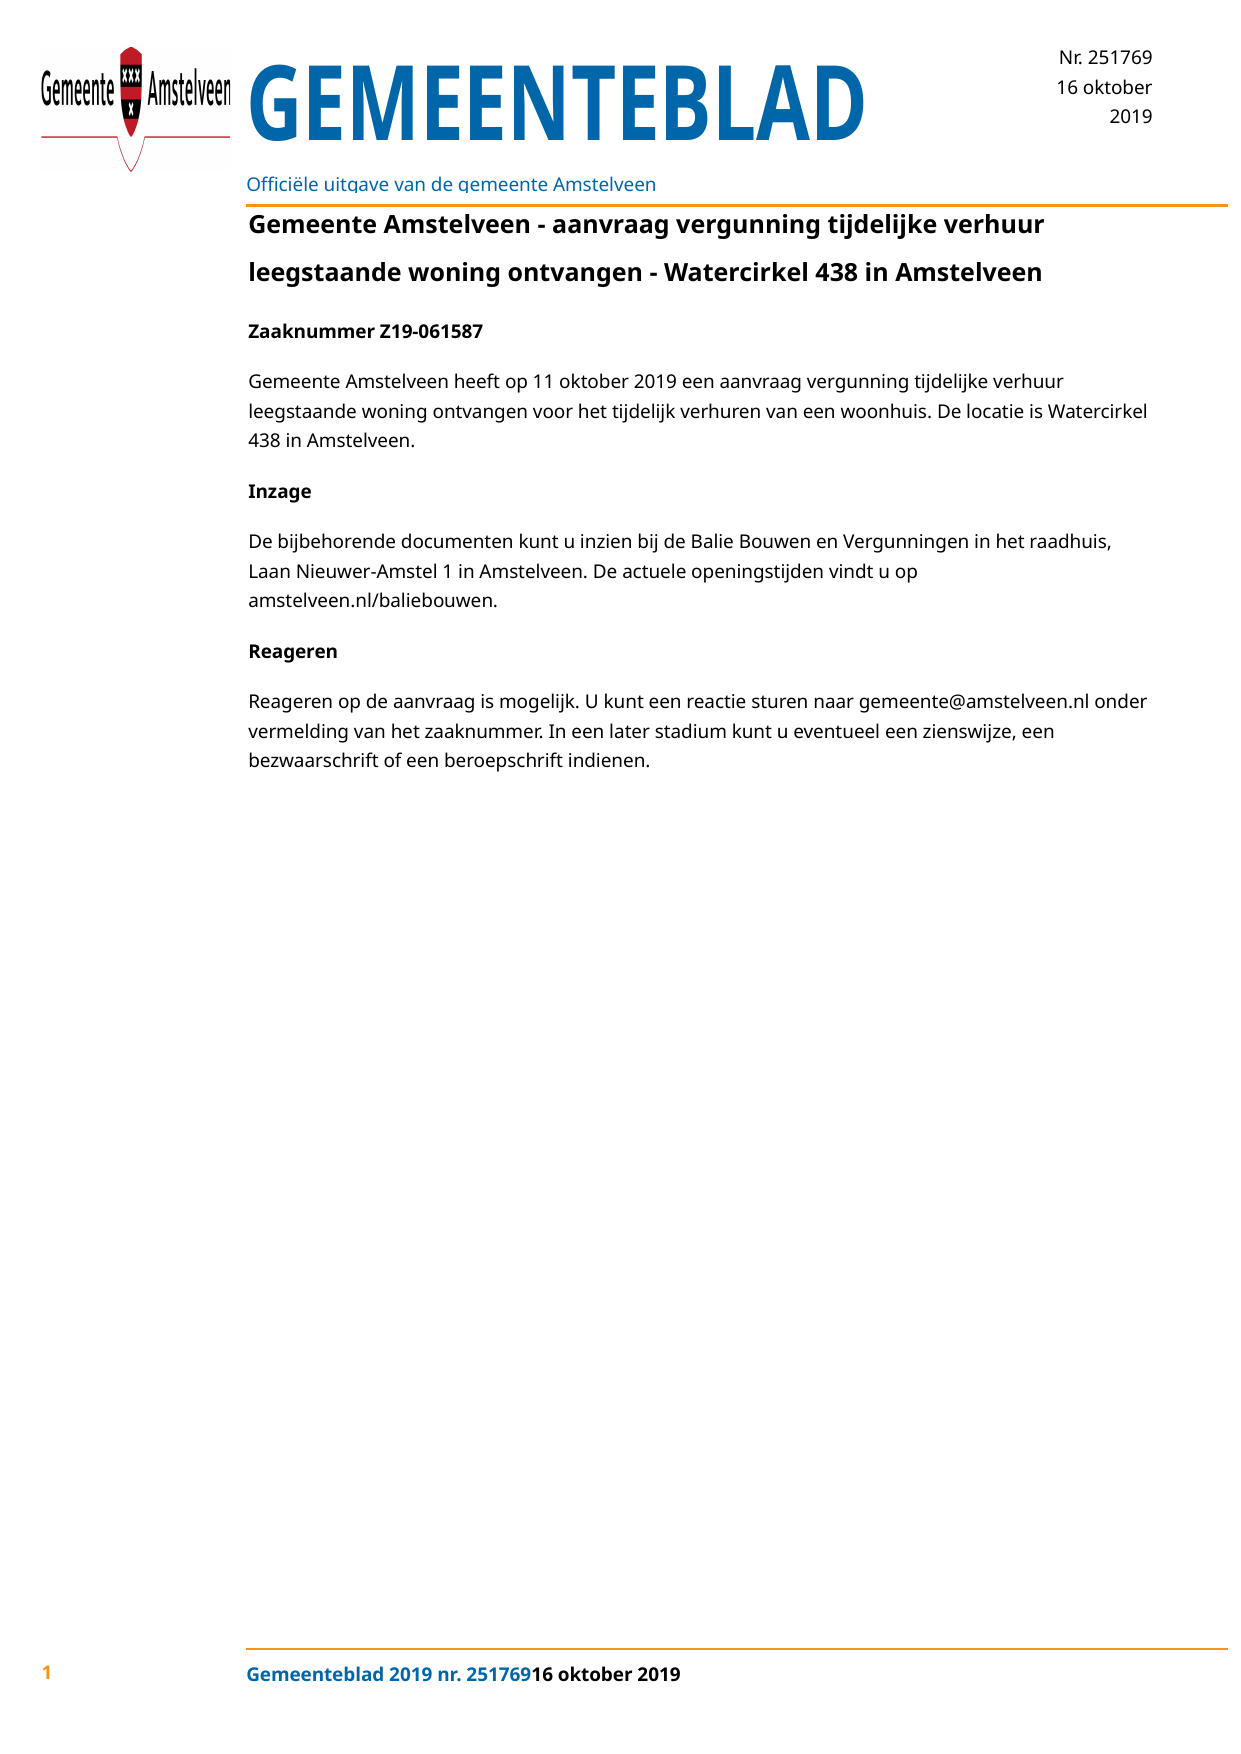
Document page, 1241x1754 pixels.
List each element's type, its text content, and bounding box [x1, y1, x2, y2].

text Zaaknummer Z19-061587 [248, 318, 1152, 344]
text Gemeente Amstelveen - aanvraag vergunning tijdelijke verhuur leegstaande woning ontvangen - Watercirkel 438 in Amstelveen [248, 207, 1152, 288]
picture [41, 47, 231, 172]
text Gemeente Amstelveen heeft op 11 oktober 2019 een aanvraag vergunning tijdelijke verhuur leegstaande woning ontvangen voor het tijdelijk verhuren van een woonhuis. De locatie is Watercirkel 438 in Amstelveen. [248, 368, 1152, 453]
text Reageren op de aanvraag is mogelijk. U kunt een reactie sturen naar gemeente@amstelveen.nl onder vermelding van het zaaknummer. In een later stadium kunt u eventueel een zienswijze, een bezwaarschrift of een beroepschrift indienen. [248, 688, 1152, 773]
text Reageren [248, 638, 1152, 664]
text Inzage [248, 478, 1152, 504]
text De bijbehorende documenten kunt u inzien bij de Balie Bouwen en Vergunningen in het raadhuis, Laan Nieuwer-Amstel 1 in Amstelveen. De actuele openingstijden vindt u op amstelveen.nl/baliebouwen. [248, 528, 1152, 613]
